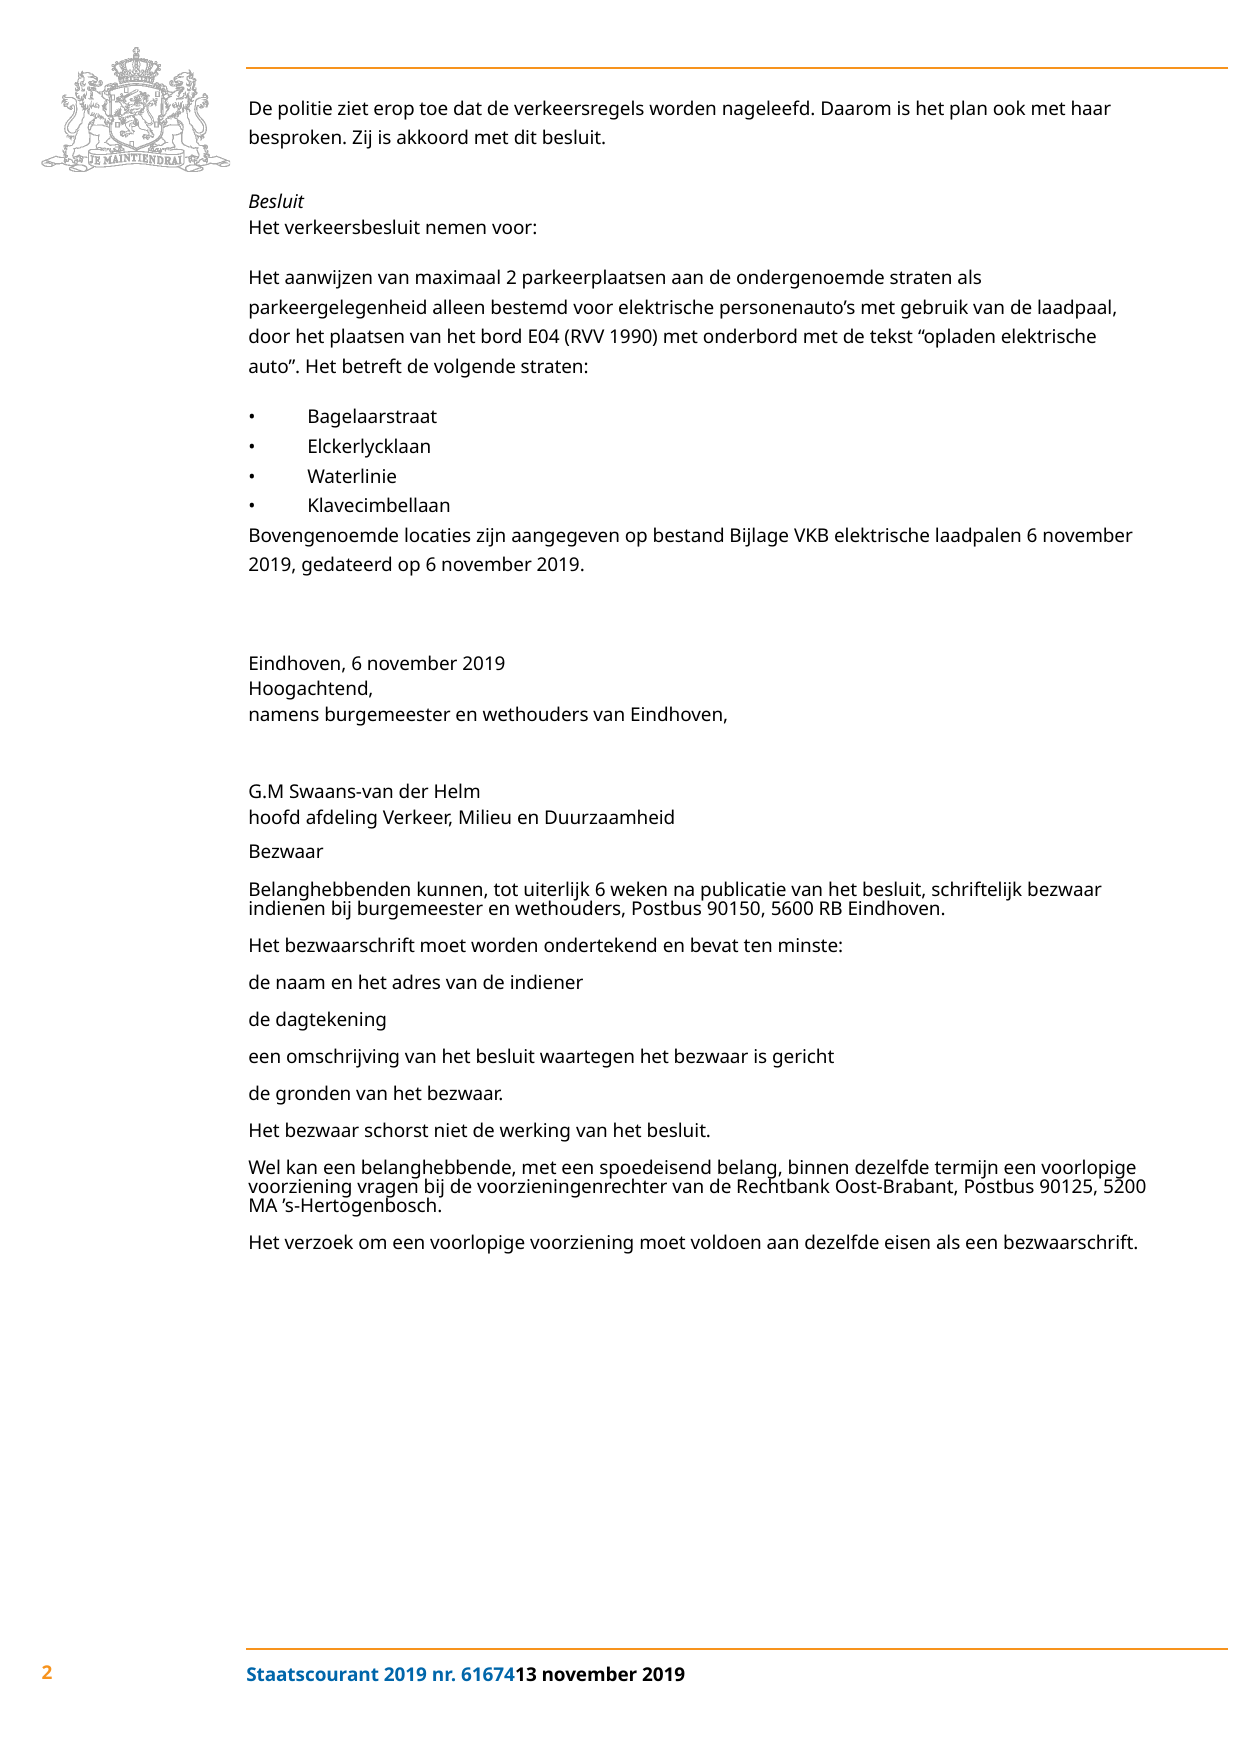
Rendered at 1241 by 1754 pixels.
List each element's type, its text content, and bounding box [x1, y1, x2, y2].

picture [41, 47, 231, 172]
text Hoogachtend, [248, 676, 1152, 701]
text Bovengenoemde locaties zijn aangegeven op bestand Bijlage VKB elektrische laadpalen 6 november 2019, gedateerd op 6 november 2019. [248, 522, 1152, 577]
text de naam en het adres van de indiener [248, 974, 1152, 993]
text de gronden van het bezwaar. [248, 1085, 1152, 1104]
text Het aanwijzen van maximaal 2 parkeerplaatsen aan de ondergenoemde straten als parkeergelegenheid alleen bestemd voor elektrische personenauto’s met gebruik van de laadpaal, door het plaatsen van het bord E04 (RVV 1990) met onderbord met de tekst “opladen elektrische auto”. Het betreft de volgende straten: [248, 264, 1152, 379]
text Het verkeersbesluit nemen voor: [248, 214, 1152, 240]
list Klavecimbellaan [248, 492, 1152, 518]
list Bagelaarstraat [248, 404, 1152, 429]
text Eindhoven, 6 november 2019 [248, 650, 1152, 676]
text Het verzoek om een voorlopige voorziening moet voldoen aan dezelfde eisen als een bezwaarschrift. [248, 1234, 1152, 1253]
text G.M Swaans-van der Helm [248, 778, 1152, 804]
text De politie ziet erop toe dat de verkeersregels worden nageleefd. Daarom is het plan ook met haar besproken. Zij is akkoord met dit besluit. [248, 95, 1152, 150]
text een omschrijving van het besluit waartegen het bezwaar is gericht [248, 1048, 1152, 1067]
text Bezwaar [248, 843, 1152, 863]
list Elckerlycklaan [248, 433, 1152, 459]
text de dagtekening [248, 1011, 1152, 1030]
text Besluit [248, 188, 1152, 214]
text namens burgemeester en wethouders van Eindhoven, [248, 701, 1152, 727]
text Wel kan een belanghebbende, met een spoedeisend belang, binnen dezelfde termijn een voorlopige voorziening vragen bij de voorzieningenrechter van de Rechtbank Oost-Brabant, Postbus 90125, 5200 MA ’s-Hertogenbosch. [248, 1159, 1152, 1216]
text hoofd afdeling Verkeer, Milieu en Duurzaamheid [248, 804, 1152, 830]
text Belanghebbenden kunnen, tot uiterlijk 6 weken na publicatie van het besluit, schriftelijk bezwaar indienen bij burgemeester en wethouders, Postbus 90150, 5600 RB Eindhoven. [248, 881, 1152, 919]
text Het bezwaarschrift moet worden ondertekend en bevat ten minste: [248, 937, 1152, 956]
text Het bezwaar schorst niet de werking van het besluit. [248, 1122, 1152, 1141]
list Waterlinie [248, 463, 1152, 488]
